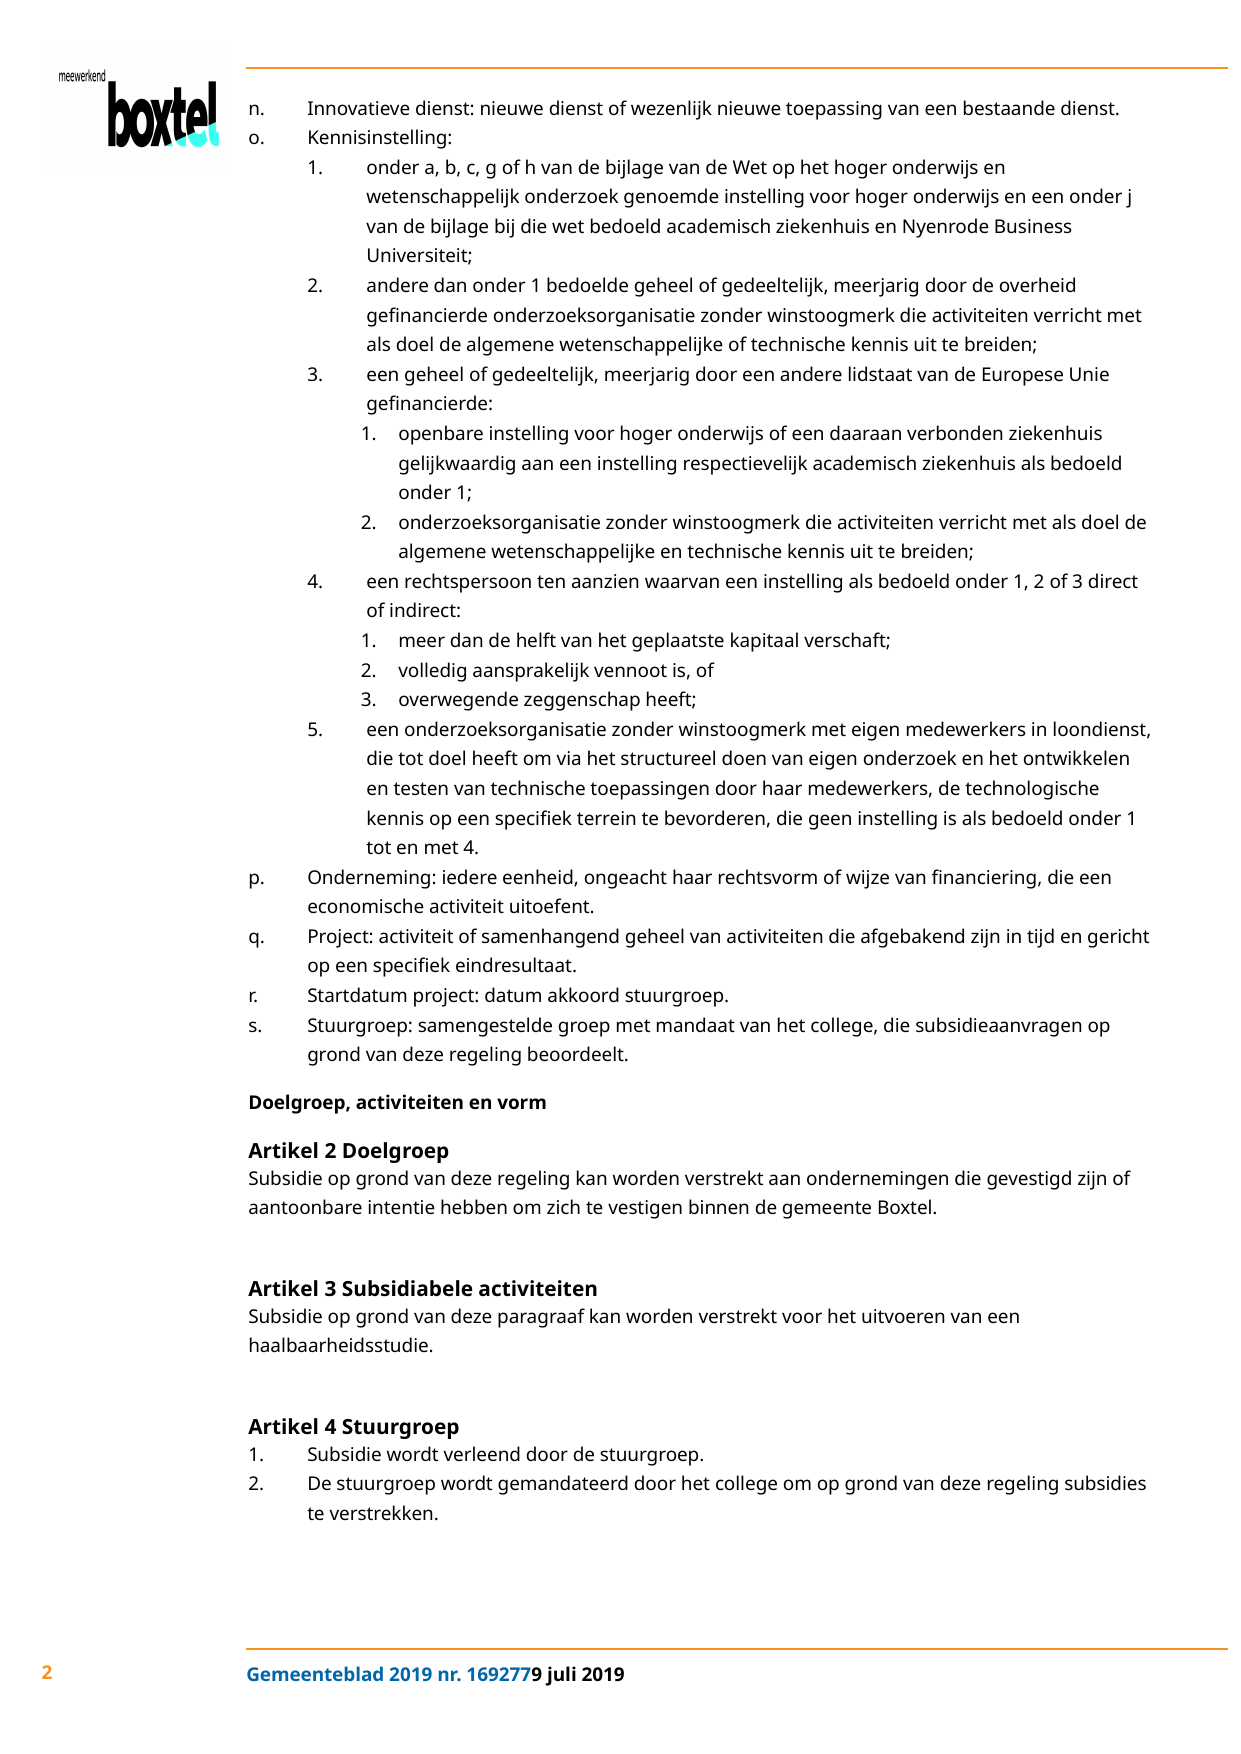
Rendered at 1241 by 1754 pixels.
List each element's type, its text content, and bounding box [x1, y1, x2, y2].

text Artikel 2 Doelgroep [248, 1136, 1152, 1165]
list een geheel of gedeeltelijk, meerjarig door een andere lidstaat van de Europese Unie gefinancierde: [307, 361, 1152, 416]
list Stuurgroep: samengestelde groep met mandaat van het college, die subsidieaanvragen op grond van deze regeling beoordeelt. [248, 1012, 1152, 1067]
list een onderzoeksorganisatie zonder winstoogmerk met eigen medewerkers in loondienst, die tot doel heeft om via het structureel doen van eigen onderzoek en het ontwikkelen en testen van technische toepassingen door haar medewerkers, de technologische kennis op een specifiek terrein te bevorderen, die geen instelling is als bedoeld onder 1 tot en met 4. [307, 716, 1152, 860]
text Artikel 3 Subsidiabele activiteiten [248, 1274, 1152, 1303]
text Subsidie op grond van deze paragraaf kan worden verstrekt voor het uitvoeren van een haalbaarheidsstudie. [248, 1303, 1152, 1358]
text Artikel 4 Stuurgroep [248, 1412, 1152, 1441]
list Kennisinstelling: [248, 124, 1152, 150]
list een rechtspersoon ten aanzien waarvan een instelling als bedoeld onder 1, 2 of 3 direct of indirect: [307, 568, 1152, 623]
text Subsidie op grond van deze regeling kan worden verstrekt aan ondernemingen die gevestigd zijn of aantoonbare intentie hebben om zich te vestigen binnen de gemeente Boxtel. [248, 1165, 1152, 1220]
list meer dan de helft van het geplaatste kapitaal verschaft; [361, 627, 1152, 653]
list volledig aansprakelijk vennoot is, of [361, 657, 1152, 683]
picture [41, 47, 231, 172]
list andere dan onder 1 bedoelde geheel of gedeeltelijk, meerjarig door de overheid gefinancierde onderzoeksorganisatie zonder winstoogmerk die activiteiten verricht met als doel de algemene wetenschappelijke of technische kennis uit te breiden; [307, 272, 1152, 357]
list Startdatum project: datum akkoord stuurgroep. [248, 982, 1152, 1008]
list Subsidie wordt verleend door de stuurgroep. [248, 1441, 1152, 1467]
list Innovatieve dienst: nieuwe dienst of wezenlijk nieuwe toepassing van een bestaande dienst. [248, 95, 1152, 121]
list overwegende zeggenschap heeft; [361, 686, 1152, 712]
list Project: activiteit of samenhangend geheel van activiteiten die afgebakend zijn in tijd en gericht op een specifiek eindresultaat. [248, 923, 1152, 978]
list onderzoeksorganisatie zonder winstoogmerk die activiteiten verricht met als doel de algemene wetenschappelijke en technische kennis uit te breiden; [361, 509, 1152, 564]
list De stuurgroep wordt gemandateerd door het college om op grond van deze regeling subsidies te verstrekken. [248, 1470, 1152, 1526]
list onder a, b, c, g of h van de bijlage van de Wet op het hoger onderwijs en wetenschappelijk onderzoek genoemde instelling voor hoger onderwijs en een onder j van de bijlage bij die wet bedoeld academisch ziekenhuis en Nyenrode Business Universiteit; [307, 154, 1152, 268]
list openbare instelling voor hoger onderwijs of een daaraan verbonden ziekenhuis gelijkwaardig aan een instelling respectievelijk academisch ziekenhuis als bedoeld onder 1; [361, 420, 1152, 505]
text Doelgroep, activiteiten en vorm [248, 1087, 1152, 1116]
list Onderneming: iedere eenheid, ongeacht haar rechtsvorm of wijze van financiering, die een economische activiteit uitoefent. [248, 864, 1152, 919]
